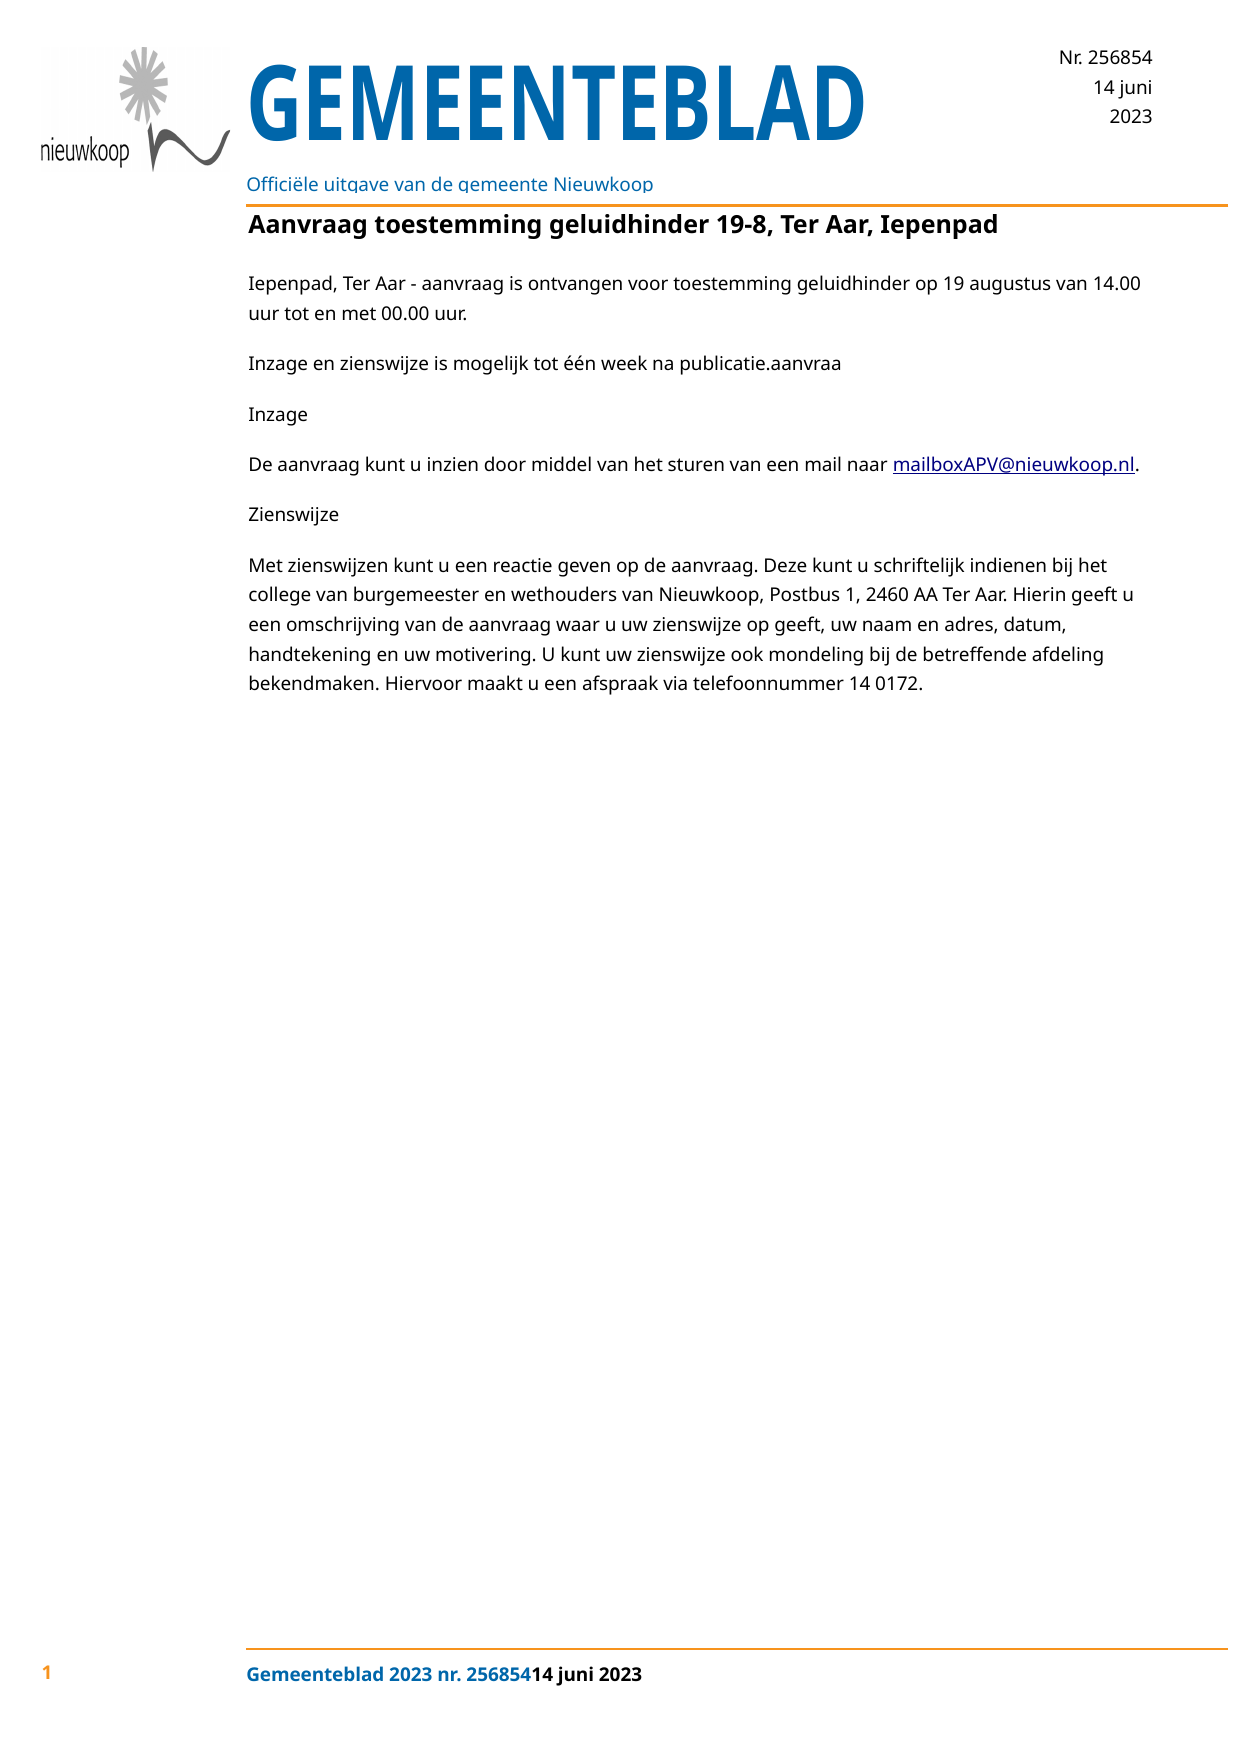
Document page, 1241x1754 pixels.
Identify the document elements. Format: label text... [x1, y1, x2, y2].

text Zienswijze [248, 502, 1152, 527]
text De aanvraag kunt u inzien door middel van het sturen van een mail naar mailboxAPV@nieuwkoop.nl. [248, 451, 1152, 477]
picture [41, 47, 231, 172]
text Iepenpad, Ter Aar - aanvraag is ontvangen voor toestemming geluidhinder op 19 augustus van 14.00 uur tot en met 00.00 uur. [248, 270, 1152, 326]
text Inzage [248, 401, 1152, 426]
text Met zienswijzen kunt u een reactie geven op de aanvraag. Deze kunt u schriftelijk indienen bij het college van burgemeester en wethouders van Nieuwkoop, Postbus 1, 2460 AA Ter Aar. Hierin geeft u een omschrijving van de aanvraag waar u uw zienswijze op geeft, uw naam en adres, datum, handtekening en uw motivering. U kunt uw zienswijze ook mondeling bij de betreffende afdeling bekendmaken. Hiervoor maakt u een afspraak via telefoonnummer 14 0172. [248, 552, 1152, 696]
text Aanvraag toestemming geluidhinder 19-8, Ter Aar, Iepenpad [248, 207, 1152, 241]
text Inzage en zienswijze is mogelijk tot één week na publicatie.aanvraa [248, 350, 1152, 376]
